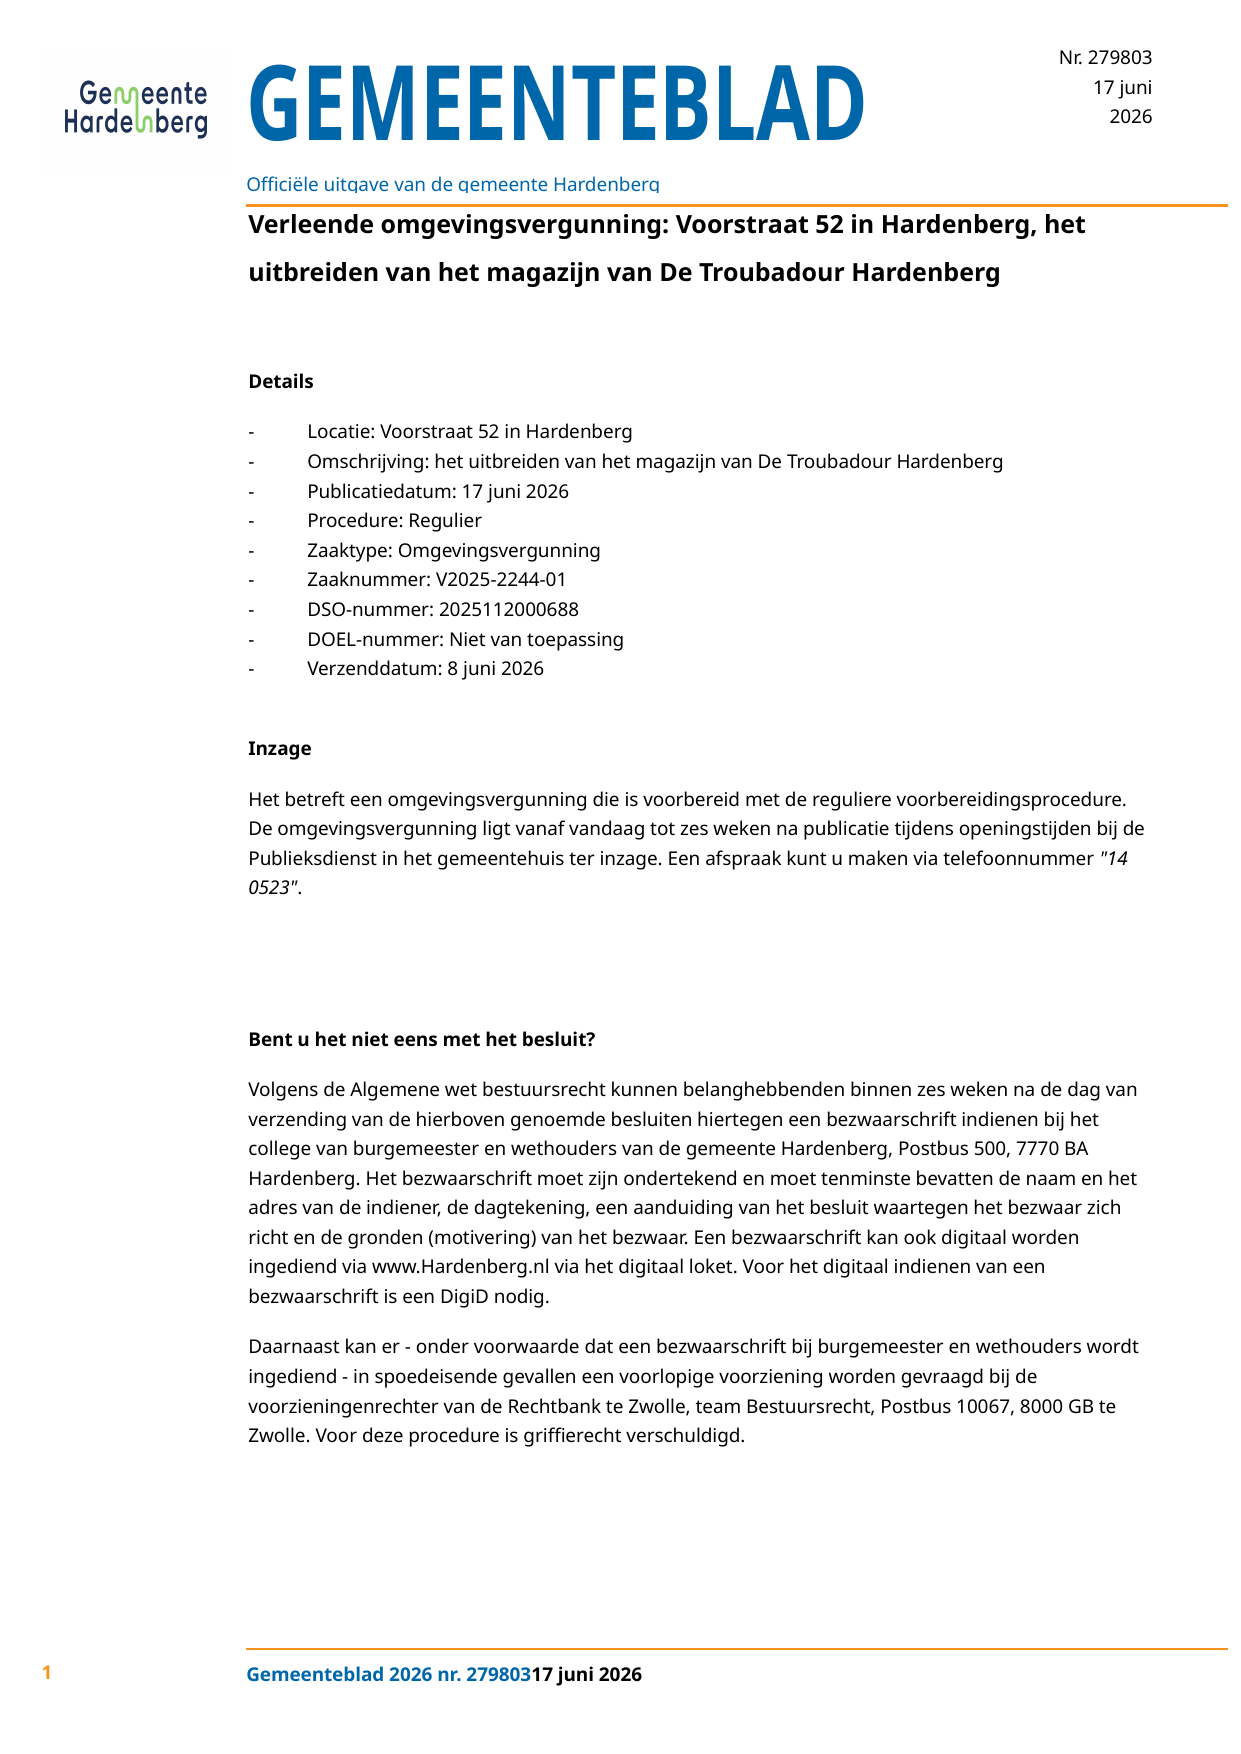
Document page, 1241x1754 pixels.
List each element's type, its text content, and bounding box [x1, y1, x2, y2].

text Daarnaast kan er - onder voorwaarde dat een bezwaarschrift bij burgemeester en wethouders wordt ingediend - in spoedeisende gevallen een voorlopige voorziening worden gevraagd bij de voorzieningenrechter van de Rechtbank te Zwolle, team Bestuursrecht, Postbus 10067, 8000 GB te Zwolle. Voor deze procedure is griffierecht verschuldigd. [248, 1334, 1152, 1448]
list Zaaktype: Omgevingsvergunning [248, 537, 1152, 563]
list Verzenddatum: 8 juni 2026 [248, 655, 1152, 681]
list Publicatiedatum: 17 juni 2026 [248, 478, 1152, 504]
list Zaaknummer: V2025-2244-01 [248, 567, 1152, 592]
text Het betreft een omgevingsvergunning die is voorbereid met de reguliere voorbereidingsprocedure. De omgevingsvergunning ligt vanaf vandaag tot zes weken na publicatie tijdens openingstijden bij de Publieksdienst in het gemeentehuis ter inzage. Een afspraak kunt u maken via telefoonnummer "14 0523". [248, 786, 1152, 900]
list Omschrijving: het uitbreiden van het magazijn van De Troubadour Hardenberg [248, 448, 1152, 474]
list DSO-nummer: 2025112000688 [248, 596, 1152, 622]
text Inzage [248, 735, 1152, 761]
text Volgens de Algemene wet bestuursrecht kunnen belanghebbenden binnen zes weken na de dag van verzending van de hierboven genoemde besluiten hiertegen een bezwaarschrift indienen bij het college van burgemeester en wethouders van de gemeente Hardenberg, Postbus 500, 7770 BA Hardenberg. Het bezwaarschrift moet zijn ondertekend en moet tenminste bevatten de naam en het adres van de indiener, de dagtekening, een aanduiding van het besluit waartegen het bezwaar zich richt en de gronden (motivering) van het bezwaar. Een bezwaarschrift kan ook digitaal worden ingediend via www.Hardenberg.nl via het digitaal loket. Voor het digitaal indienen van een bezwaarschrift is een DigiD nodig. [248, 1076, 1152, 1309]
picture [41, 47, 231, 172]
list DOEL-nummer: Niet van toepassing [248, 626, 1152, 652]
text Bent u het niet eens met het besluit? [248, 1026, 1152, 1052]
text Verleende omgevingsvergunning: Voorstraat 52 in Hardenberg, het uitbreiden van het magazijn van De Troubadour Hardenberg [248, 207, 1152, 288]
list Locatie: Voorstraat 52 in Hardenberg [248, 419, 1152, 444]
text Details [248, 368, 1152, 394]
list Procedure: Regulier [248, 507, 1152, 533]
